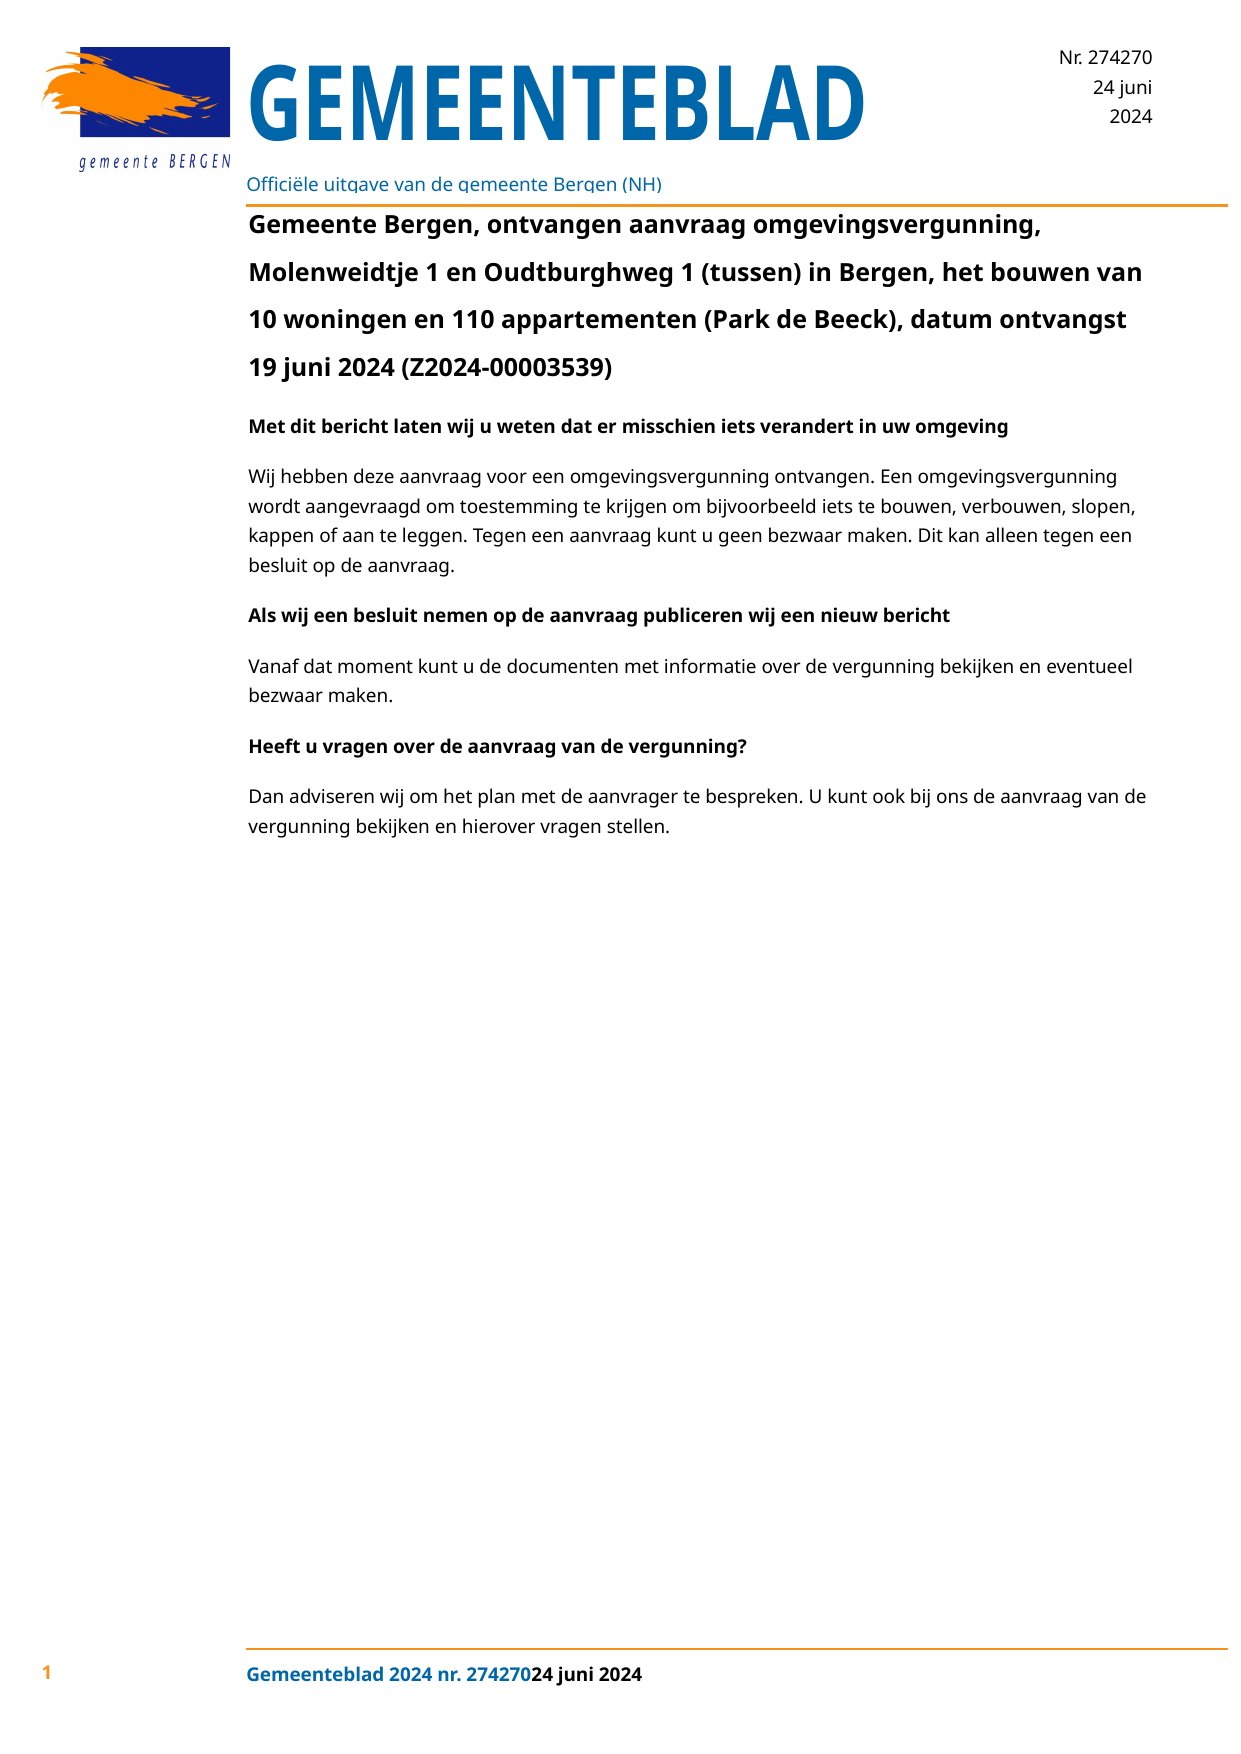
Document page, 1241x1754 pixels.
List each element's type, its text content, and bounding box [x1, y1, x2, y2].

text Als wij een besluit nemen op de aanvraag publiceren wij een nieuw bericht [248, 603, 1152, 628]
text Met dit bericht laten wij u weten dat er misschien iets verandert in uw omgeving [248, 413, 1152, 439]
text Gemeente Bergen, ontvangen aanvraag omgevingsvergunning, Molenweidtje 1 en Oudtburghweg 1 (tussen) in Bergen, het bouwen van 10 woningen en 110 appartementen (Park de Beeck), datum ontvangst 19 juni 2024 (Z2024-00003539) [248, 207, 1152, 384]
text Dan adviseren wij om het plan met de aanvrager te bespreken. U kunt ook bij ons de aanvraag van de vergunning bekijken en hierover vragen stellen. [248, 783, 1152, 839]
picture [41, 47, 231, 172]
text Wij hebben deze aanvraag voor een omgevingsvergunning ontvangen. Een omgevingsvergunning wordt aangevraagd om toestemming te krijgen om bijvoorbeeld iets te bouwen, verbouwen, slopen, kappen of aan te leggen. Tegen een aanvraag kunt u geen bezwaar maken. Dit kan alleen tegen een besluit op de aanvraag. [248, 463, 1152, 578]
text Heeft u vragen over de aanvraag van de vergunning? [248, 733, 1152, 759]
text Vanaf dat moment kunt u de documenten met informatie over de vergunning bekijken en eventueel bezwaar maken. [248, 653, 1152, 708]
